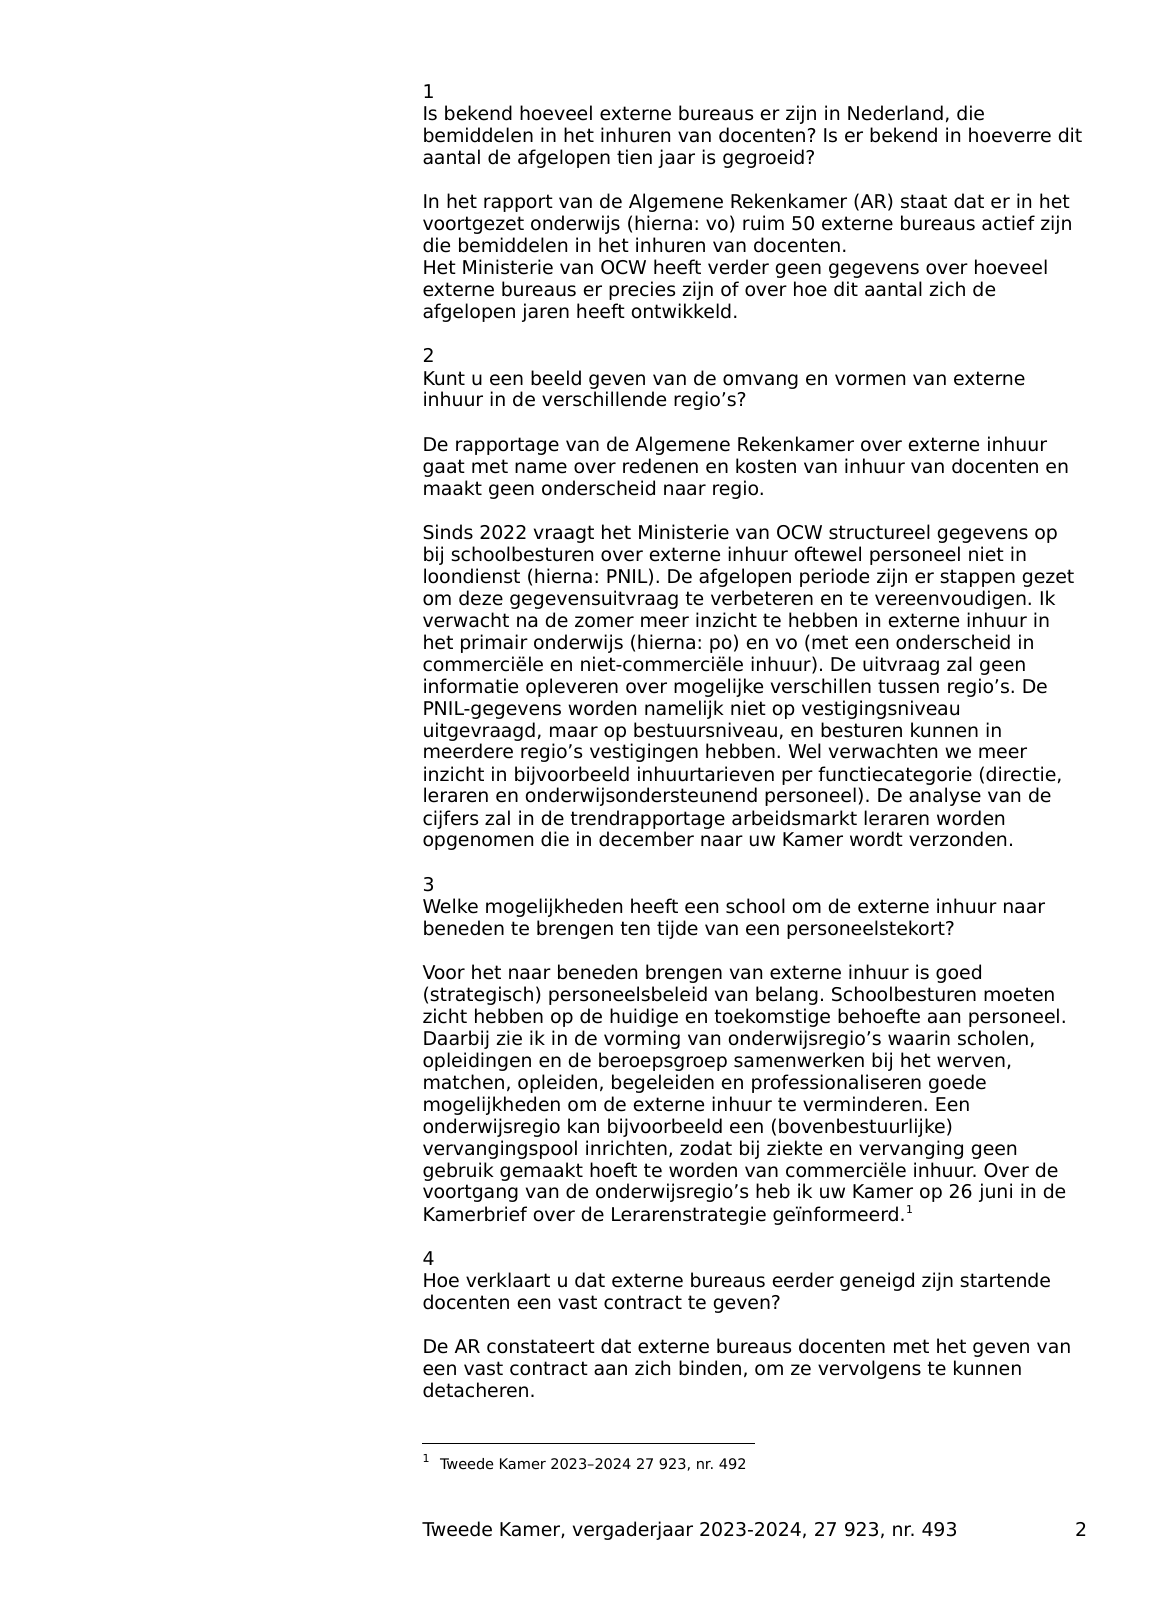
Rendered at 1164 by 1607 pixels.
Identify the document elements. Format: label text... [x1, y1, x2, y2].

text 3 [422, 873, 1087, 896]
text Welke mogelijkheden heeft een school om de externe inhuur naar beneden te brengen ten tijde van een personeelstekort? [422, 896, 1087, 939]
text Kunt u een beeld geven van de omvang en vormen van externe inhuur in de verschillende regio’s? [422, 367, 1087, 411]
text 1 [422, 81, 1087, 103]
text Voor het naar beneden brengen van externe inhuur is goed (strategisch) personeelsbeleid van belang. Schoolbesturen moeten zicht hebben op de huidige en toekomstige behoefte aan personeel. Daarbij zie ik in de vorming van onderwijsregio’s waarin scholen, opleidingen en de beroepsgroep samenwerken bij het werven, matchen, opleiden, begeleiden en professionaliseren goede mogelijkheden om de externe inhuur te verminderen. Een onderwijsregio kan bijvoorbeeld een (bovenbestuurlijke) vervangingspool inrichten, zodat bij ziekte en vervanging geen gebruik gemaakt hoeft te worden van commerciële inhuur. Over de voortgang van de onderwijsregio’s heb ik uw Kamer op 26 juni in de Kamerbrief over de Lerarenstrategie geïnformeerd. [422, 962, 1087, 1225]
text Het Ministerie van OCW heeft verder geen gegevens over hoeveel externe bureaus er precies zijn of over hoe dit aantal zich de afgelopen jaren heeft ontwikkeld. [422, 257, 1087, 323]
text 4 [422, 1248, 1087, 1269]
text In het rapport van de Algemene Rekenkamer (AR) staat dat er in het voortgezet onderwijs (hierna: vo) ruim 50 externe bureaus actief zijn die bemiddelen in het inhuren van docenten. [422, 191, 1087, 257]
text Tweede Kamer 2023–2024 27 923, nr. 492 [422, 1452, 1087, 1474]
text Is bekend hoeveel externe bureaus er zijn in Nederland, die bemiddelen in het inhuren van docenten? Is er bekend in hoeverre dit aantal de afgelopen tien jaar is gegroeid? [422, 103, 1087, 169]
text 2 [422, 345, 1087, 367]
text Hoe verklaart u dat externe bureaus eerder geneigd zijn startende docenten een vast contract te geven? [422, 1269, 1087, 1313]
text De rapportage van de Algemene Rekenkamer over externe inhuur gaat met name over redenen en kosten van inhuur van docenten en maakt geen onderscheid naar regio. [422, 433, 1087, 499]
text De AR constateert dat externe bureaus docenten met het geven van een vast contract aan zich binden, om ze vervolgens te kunnen detacheren. [422, 1336, 1087, 1402]
text Sinds 2022 vraagt het Ministerie van OCW structureel gegevens op bij schoolbesturen over externe inhuur oftewel personeel niet in loondienst (hierna: PNIL). De afgelopen periode zijn er stappen gezet om deze gegevensuitvraag te verbeteren en te vereenvoudigen. Ik verwacht na de zomer meer inzicht te hebben in externe inhuur in het primair onderwijs (hierna: po) en vo (met een onderscheid in commerciële en niet-commerciële inhuur). De uitvraag zal geen informatie opleveren over mogelijke verschillen tussen regio’s. De PNIL-gegevens worden namelijk niet op vestigingsniveau uitgevraagd, maar op bestuursniveau, en besturen kunnen in meerdere regio’s vestigingen hebben. Wel verwachten we meer inzicht in bijvoorbeeld inhuurtarieven per functiecategorie (directie, leraren en onderwijsondersteunend personeel). De analyse van de cijfers zal in de trendrapportage arbeidsmarkt leraren worden opgenomen die in december naar uw Kamer wordt verzonden. [422, 522, 1087, 851]
